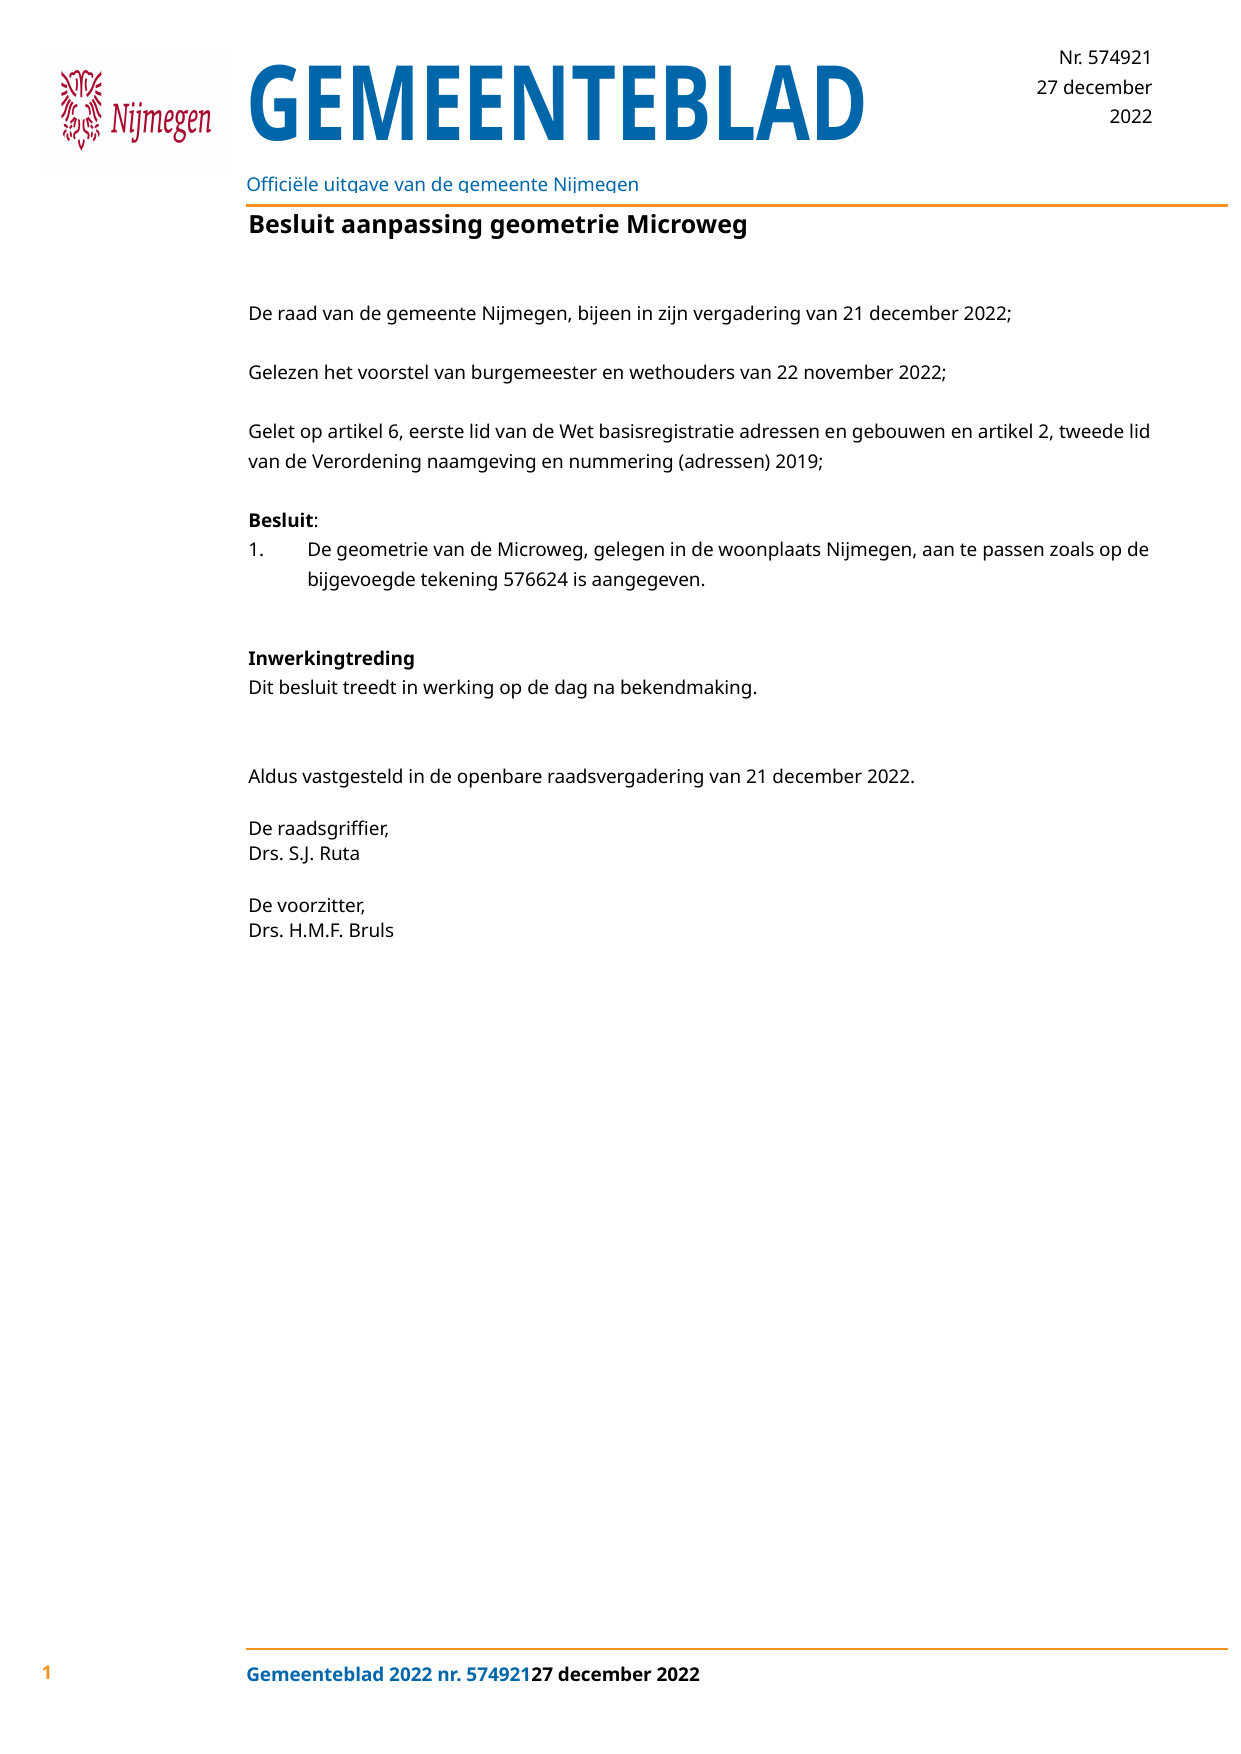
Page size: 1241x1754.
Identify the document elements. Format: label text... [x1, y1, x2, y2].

text Besluit: [248, 507, 1152, 533]
text Drs. S.J. Ruta [248, 841, 1152, 866]
text De raad van de gemeente Nijmegen, bijeen in zijn vergadering van 21 december 2022; [248, 300, 1152, 326]
text Dit besluit treedt in werking op de dag na bekendmaking. [248, 674, 1152, 700]
text Besluit aanpassing geometrie Microweg [248, 207, 1152, 241]
text Gelet op artikel 6, eerste lid van de Wet basisregistratie adressen en gebouwen en artikel 2, tweede lid van de Verordening naamgeving en nummering (adressen) 2019; [248, 418, 1152, 473]
list De geometrie van de Microweg, gelegen in de woonplaats Nijmegen, aan te passen zoals op de bijgevoegde tekening 576624 is aangegeven. [248, 537, 1152, 592]
text Inwerkingtreding [248, 645, 1152, 671]
text De voorzitter, [248, 892, 1152, 918]
text Aldus vastgesteld in de openbare raadsvergadering van 21 december 2022. [248, 763, 1152, 789]
text De raadsgriffier, [248, 815, 1152, 841]
picture [41, 47, 231, 172]
text Drs. H.M.F. Bruls [248, 918, 1152, 943]
text Gelezen het voorstel van burgemeester en wethouders van 22 november 2022; [248, 359, 1152, 385]
